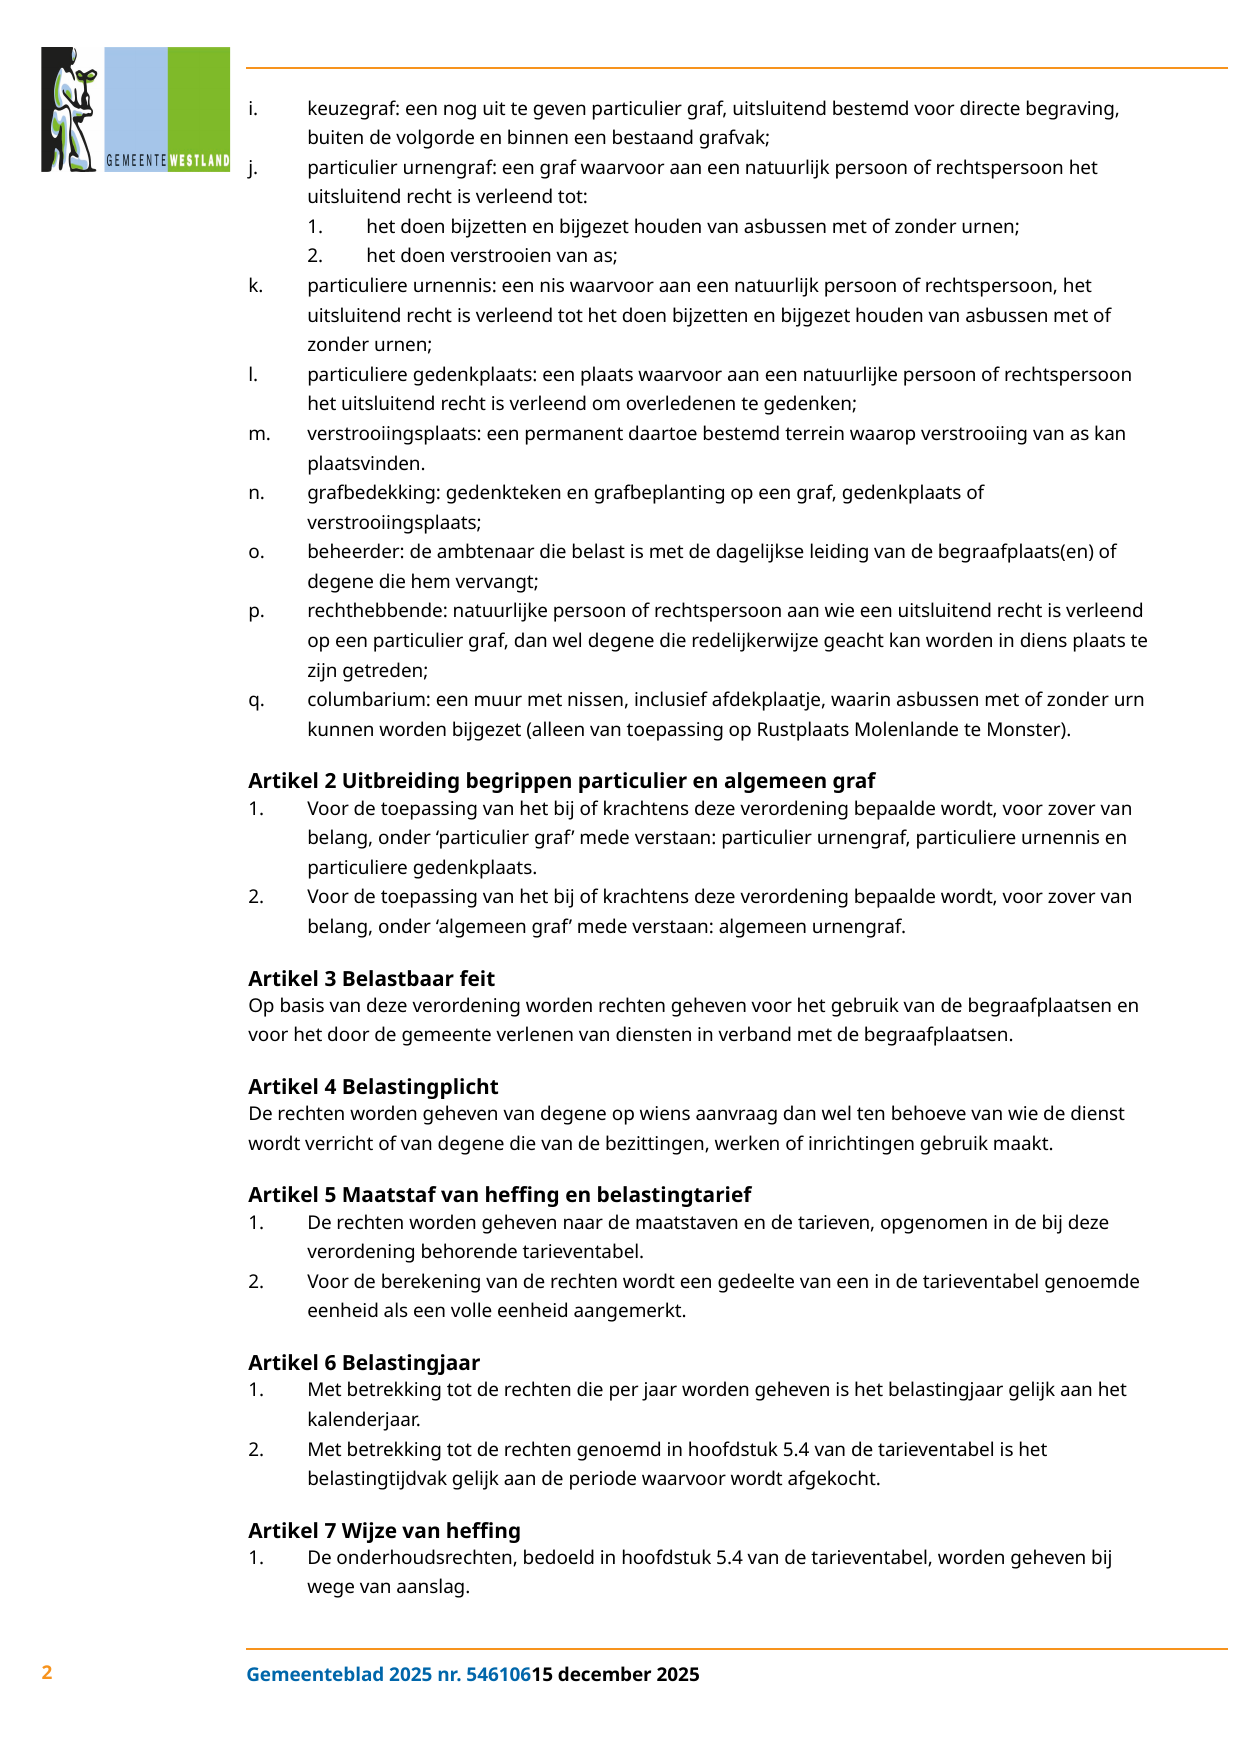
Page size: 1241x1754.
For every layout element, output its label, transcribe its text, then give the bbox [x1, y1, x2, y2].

list keuzegraf: een nog uit te geven particulier graf, uitsluitend bestemd voor directe begraving, buiten de volgorde en binnen een bestaand grafvak; [248, 95, 1152, 150]
list particuliere urnennis: een nis waarvoor aan een natuurlijk persoon of rechtspersoon, het uitsluitend recht is verleend tot het doen bijzetten en bijgezet houden van asbussen met of zonder urnen; [248, 272, 1152, 357]
list columbarium: een muur met nissen, inclusief afdekplaatje, waarin asbussen met of zonder urn kunnen worden bijgezet (alleen van toepassing op Rustplaats Molenlande te Monster). [248, 686, 1152, 742]
list Met betrekking tot de rechten die per jaar worden geheven is het belastingjaar gelijk aan het kalenderjaar. [248, 1377, 1152, 1432]
list Voor de berekening van de rechten wordt een gedeelte van een in de tarieventabel genoemde eenheid als een volle eenheid aangemerkt. [248, 1268, 1152, 1323]
text Op basis van deze verordening worden rechten geheven voor het gebruik van de begraafplaatsen en voor het door de gemeente verlenen van diensten in verband met de begraafplaatsen. [248, 992, 1152, 1047]
list het doen bijzetten en bijgezet houden van asbussen met of zonder urnen; [307, 213, 1152, 239]
text Artikel 3 Belastbaar feit [248, 964, 1152, 992]
list Voor de toepassing van het bij of krachtens deze verordening bepaalde wordt, voor zover van belang, onder ‘algemeen graf’ mede verstaan: algemeen urnengraf. [248, 884, 1152, 939]
list De onderhoudsrechten, bedoeld in hoofdstuk 5.4 van de tarieventabel, worden geheven bij wege van aanslag. [248, 1544, 1152, 1599]
text Artikel 7 Wijze van heffing [248, 1516, 1152, 1544]
text Artikel 6 Belastingjaar [248, 1348, 1152, 1377]
list grafbedekking: gedenkteken en grafbeplanting op een graf, gedenkplaats of verstrooiingsplaats; [248, 479, 1152, 535]
list het doen verstrooien van as; [307, 243, 1152, 268]
list particulier urnengraf: een graf waarvoor aan een natuurlijk persoon of rechtspersoon het uitsluitend recht is verleend tot: [248, 154, 1152, 209]
list De rechten worden geheven naar de maatstaven en de tarieven, opgenomen in de bij deze verordening behorende tarieventabel. [248, 1209, 1152, 1264]
text Artikel 4 Belastingplicht [248, 1072, 1152, 1101]
list verstrooiingsplaats: een permanent daartoe bestemd terrein waarop verstrooiing van as kan plaatsvinden. [248, 420, 1152, 476]
list Voor de toepassing van het bij of krachtens deze verordening bepaalde wordt, voor zover van belang, onder ‘particulier graf’ mede verstaan: particulier urnengraf, particuliere urnennis en particuliere gedenkplaats. [248, 795, 1152, 880]
list beheerder: de ambtenaar die belast is met de dagelijkse leiding van de begraafplaats(en) of degene die hem vervangt; [248, 538, 1152, 594]
text De rechten worden geheven van degene op wiens aanvraag dan wel ten behoeve van wie de dienst wordt verricht of van degene die van de bezittingen, werken of inrichtingen gebruik maakt. [248, 1101, 1152, 1156]
text Artikel 5 Maatstaf van heffing en belastingtarief [248, 1181, 1152, 1209]
list particuliere gedenkplaats: een plaats waarvoor aan een natuurlijke persoon of rechtspersoon het uitsluitend recht is verleend om overledenen te gedenken; [248, 361, 1152, 416]
list Met betrekking tot de rechten genoemd in hoofdstuk 5.4 van de tarieventabel is het belastingtijdvak gelijk aan de periode waarvoor wordt afgekocht. [248, 1436, 1152, 1491]
picture [41, 47, 231, 172]
list rechthebbende: natuurlijke persoon of rechtspersoon aan wie een uitsluitend recht is verleend op een particulier graf, dan wel degene die redelijkerwijze geacht kan worden in diens plaats te zijn getreden; [248, 598, 1152, 683]
text Artikel 2 Uitbreiding begrippen particulier en algemeen graf [248, 766, 1152, 795]
